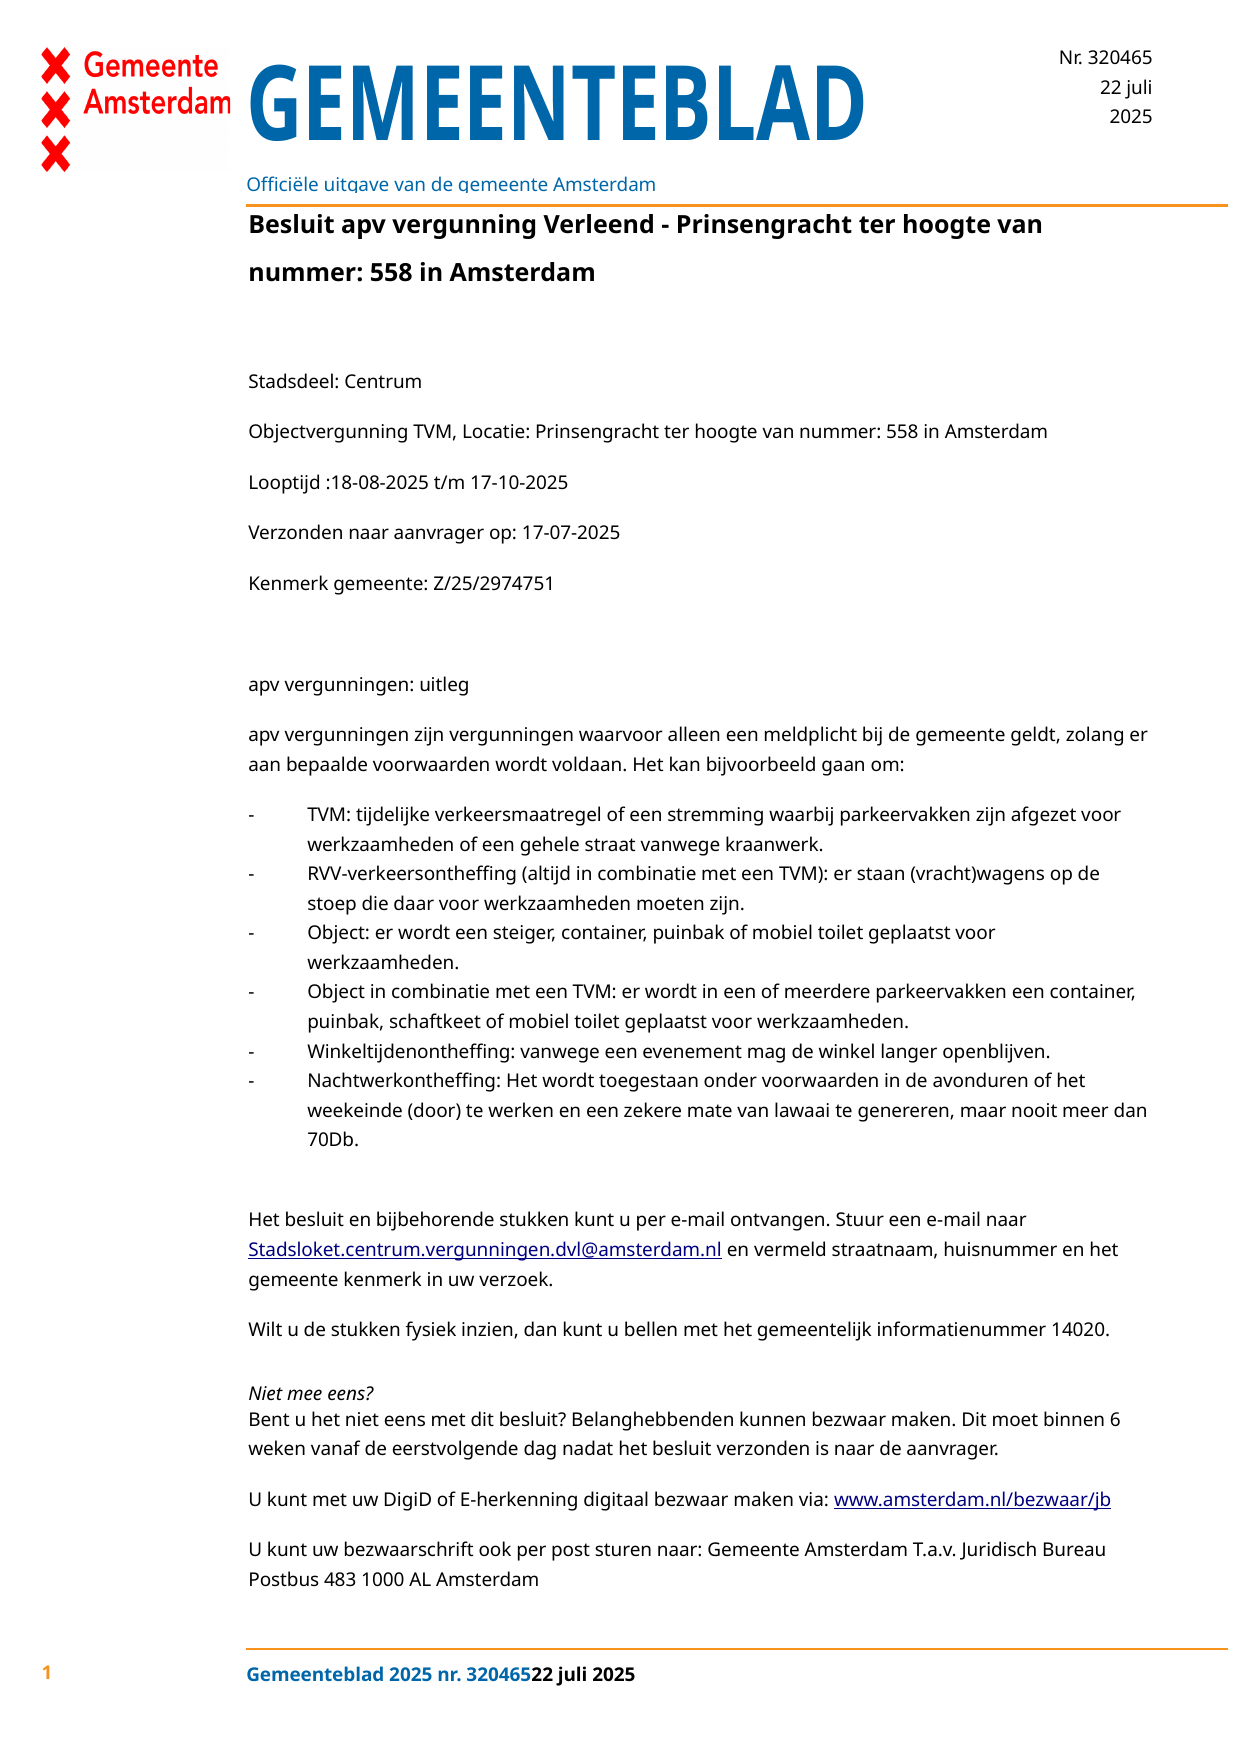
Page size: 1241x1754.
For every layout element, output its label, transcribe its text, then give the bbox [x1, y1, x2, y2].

list Nachtwerkontheffing: Het wordt toegestaan onder voorwaarden in de avonduren of het weekeinde (door) te werken en een zekere mate van lawaai te genereren, maar nooit meer dan 70Db. [248, 1067, 1152, 1152]
text Niet mee eens? [248, 1380, 1152, 1406]
text apv vergunningen: uitleg [248, 671, 1152, 697]
text Stadsdeel: Centrum [248, 368, 1152, 394]
text Besluit apv vergunning Verleend - Prinsengracht ter hoogte van nummer: 558 in Amsterdam [248, 207, 1152, 288]
text Bent u het niet eens met dit besluit? Belanghebbenden kunnen bezwaar maken. Dit moet binnen 6 weken vanaf de eerstvolgende dag nadat het besluit verzonden is naar de aanvrager. [248, 1406, 1152, 1461]
text Wilt u de stukken fysiek inzien, dan kunt u bellen met het gemeentelijk informatienummer 14020. [248, 1316, 1152, 1342]
text apv vergunningen zijn vergunningen waarvoor alleen een meldplicht bij de gemeente geldt, zolang er aan bepaalde voorwaarden wordt voldaan. Het kan bijvoorbeeld gaan om: [248, 721, 1152, 777]
list Object in combinatie met een TVM: er wordt in een of meerdere parkeervakken een container, puinbak, schaftkeet of mobiel toilet geplaatst voor werkzaamheden. [248, 979, 1152, 1034]
list Winkeltijdenontheffing: vanwege een evenement mag de winkel langer openblijven. [248, 1038, 1152, 1064]
text Kenmerk gemeente: Z/25/2974751 [248, 570, 1152, 596]
list Object: er wordt een steiger, container, puinbak of mobiel toilet geplaatst voor werkzaamheden. [248, 919, 1152, 975]
text U kunt met uw DigiD of E-herkenning digitaal bezwaar maken via: www.amsterdam.nl/bezwaar/jb [248, 1486, 1152, 1512]
text Objectvergunning TVM, Locatie: Prinsengracht ter hoogte van nummer: 558 in Amsterdam [248, 419, 1152, 444]
list RVV-verkeersontheffing (altijd in combinatie met een TVM): er staan (vracht)wagens op de stoep die daar voor werkzaamheden moeten zijn. [248, 860, 1152, 916]
text Looptijd :18-08-2025 t/m 17-10-2025 [248, 469, 1152, 495]
picture [41, 47, 231, 172]
text U kunt uw bezwaarschrift ook per post sturen naar: Gemeente Amsterdam T.a.v. Juridisch Bureau Postbus 483 1000 AL Amsterdam [248, 1536, 1152, 1592]
list TVM: tijdelijke verkeersmaatregel of een stremming waarbij parkeervakken zijn afgezet voor werkzaamheden of een gehele straat vanwege kraanwerk. [248, 801, 1152, 857]
text Het besluit en bijbehorende stukken kunt u per e-mail ontvangen. Stuur een e-mail naar Stadsloket.centrum.vergunningen.dvl@amsterdam.nl en vermeld straatnaam, huisnummer en het gemeente kenmerk in uw verzoek. [248, 1207, 1152, 1292]
text Verzonden naar aanvrager op: 17-07-2025 [248, 519, 1152, 545]
